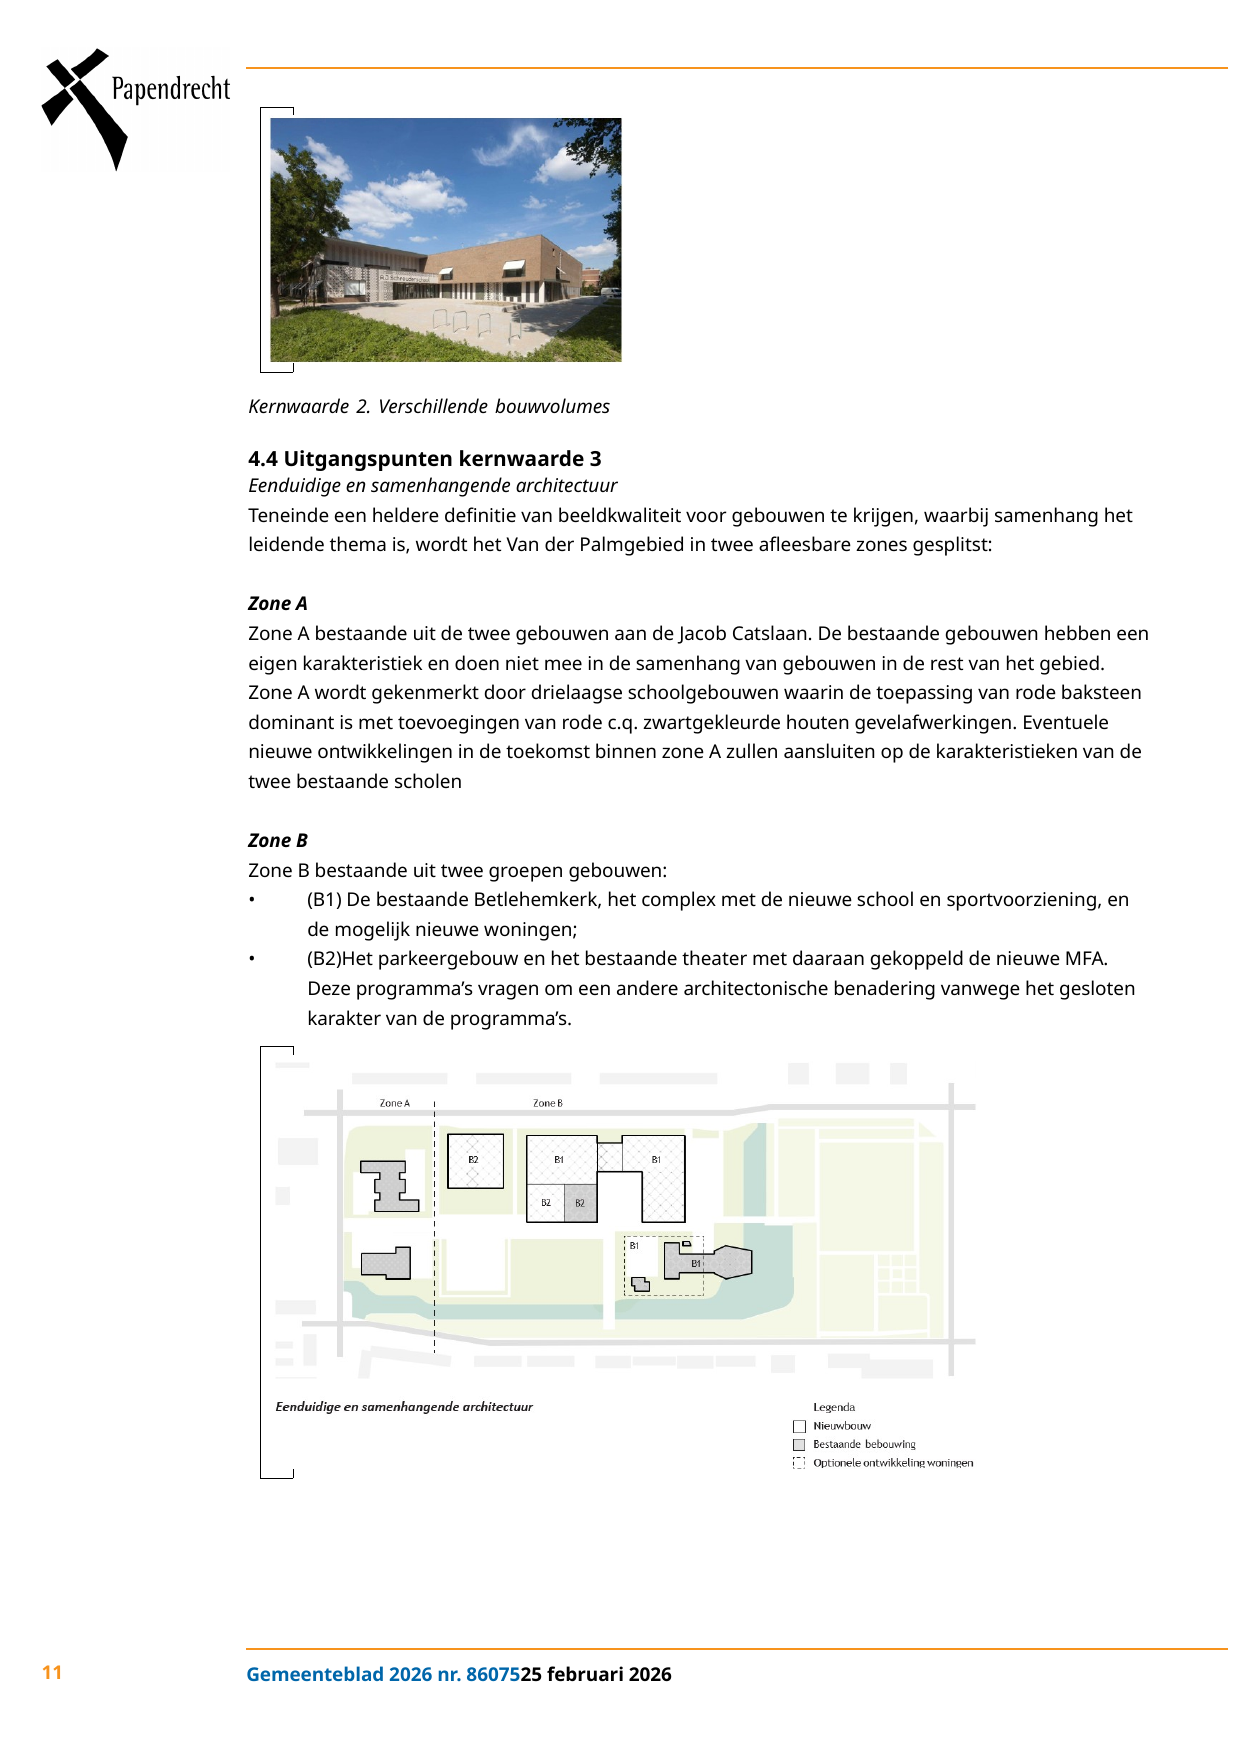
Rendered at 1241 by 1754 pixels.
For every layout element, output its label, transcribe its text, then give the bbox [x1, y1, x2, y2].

text 4.4 Uitgangspunten kernwaarde 3 [248, 444, 1152, 472]
text Teneinde een heldere definitie van beeldkwaliteit voor gebouwen te krijgen, waarbij samenhang het leidende thema is, wordt het Van der Palmgebied in twee afleesbare zones gesplitst: [248, 502, 1152, 557]
text Zone B [248, 827, 1152, 853]
text Zone A bestaande uit de twee gebouwen aan de Jacob Catslaan. De bestaande gebouwen hebben een eigen karakteristiek en doen niet mee in de samenhang van gebouwen in de rest van het gebied. Zone A wordt gekenmerkt door drielaagse schoolgebouwen waarin de toepassing van rode baksteen dominant is met toevoegingen van rode c.q. zwartgekleurde houten gevelafwerkingen. Eventuele nieuwe ontwikkelingen in de toekomst binnen zone A zullen aansluiten op de karakteristieken van de twee bestaande scholen [248, 620, 1152, 794]
list (B2)Het parkeergebouw en het bestaande theater met daaraan gekoppeld de nieuwe MFA. Deze programma’s vragen om een andere architectonische benadering vanwege het gesloten karakter van de programma’s. [248, 946, 1152, 1030]
picture [268, 1055, 978, 1469]
picture [268, 115, 624, 363]
text Kernwaarde 2. Verschillende bouwvolumes [248, 393, 1152, 419]
list (B1) De bestaande Betlehemkerk, het complex met de nieuwe school en sportvoorziening, en de mogelijk nieuwe woningen; [248, 886, 1152, 942]
text Eenduidige en samenhangende architectuur [248, 472, 1152, 498]
text Zone A [248, 591, 1152, 616]
text Zone B bestaande uit twee groepen gebouwen: [248, 857, 1152, 882]
picture [41, 47, 231, 172]
